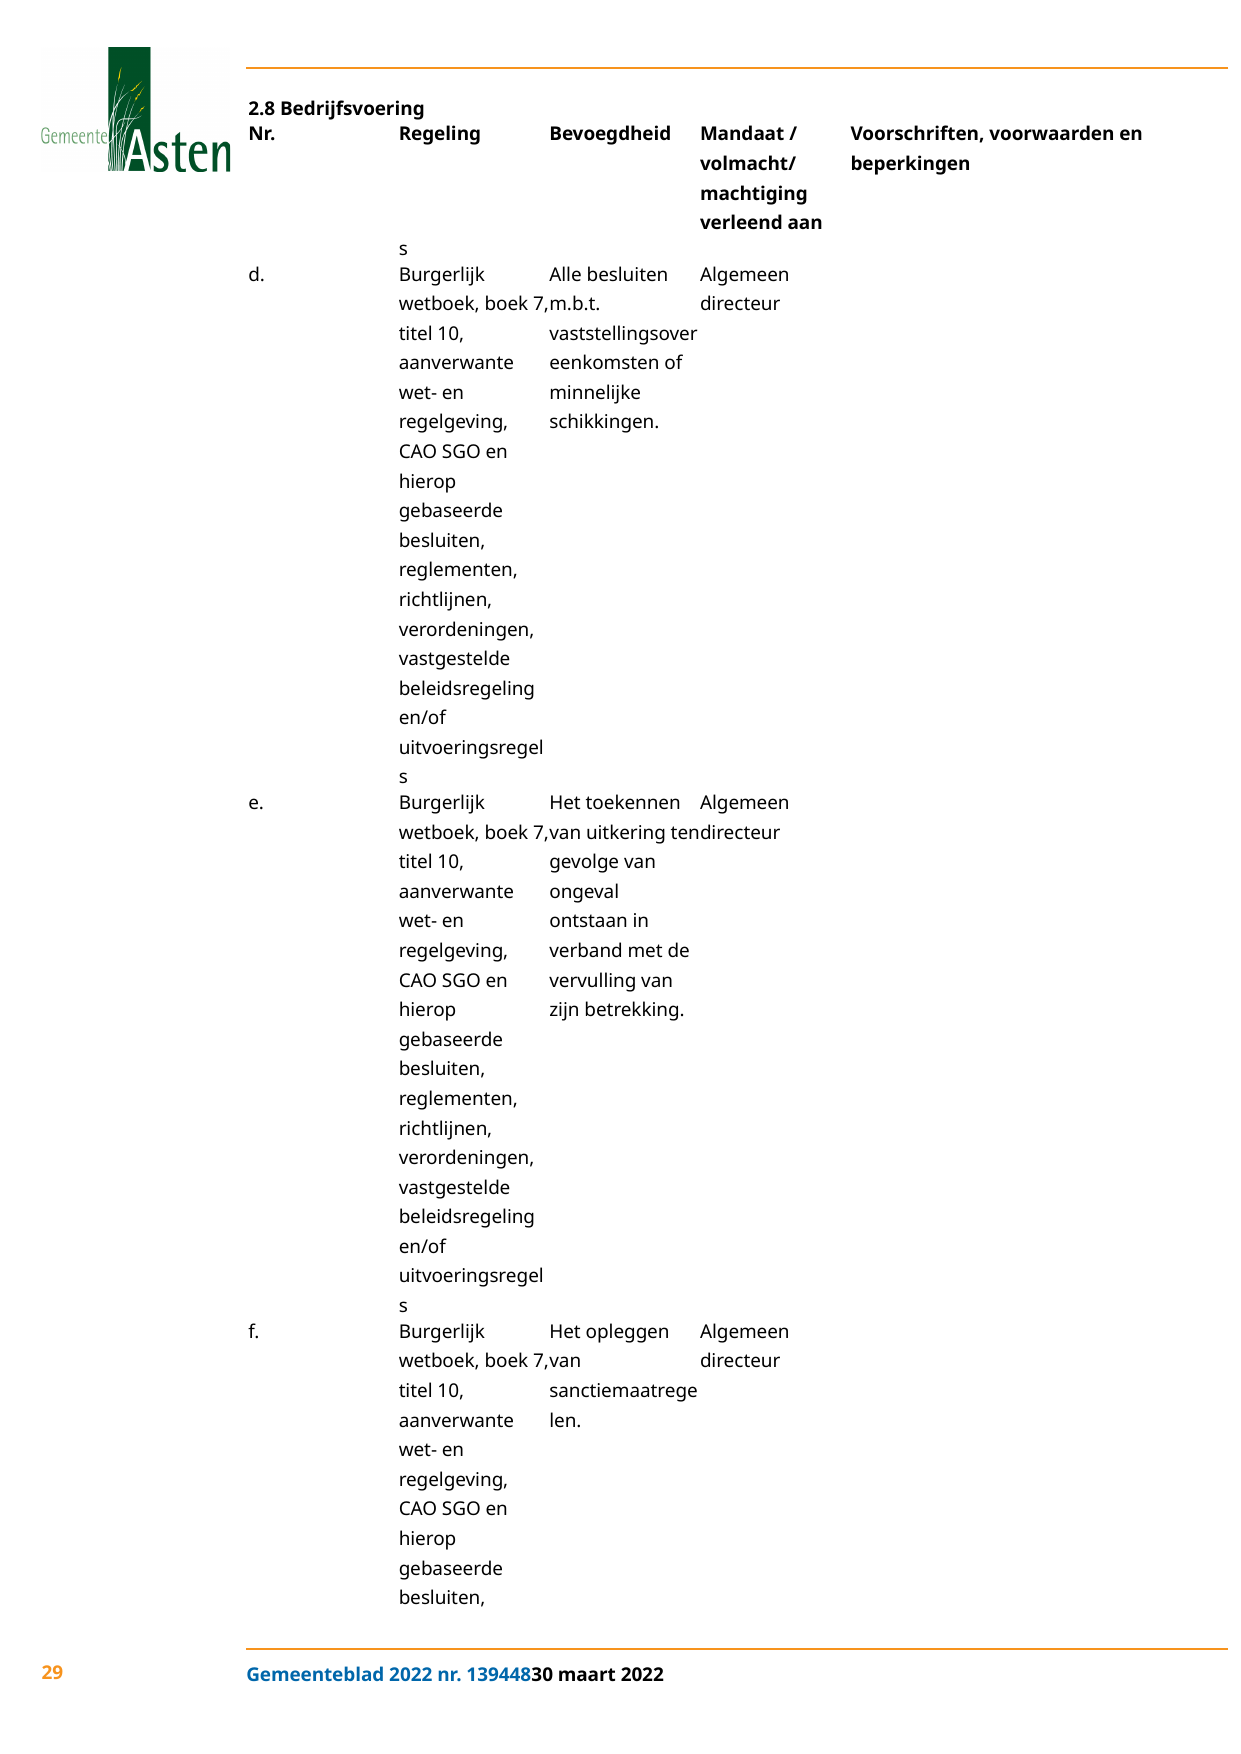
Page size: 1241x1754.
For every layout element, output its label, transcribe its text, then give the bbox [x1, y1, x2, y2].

table_cell e. [248, 789, 398, 1318]
table_cell Nr. [248, 121, 398, 235]
table_header 2.8 Bedrijfsvoering [248, 95, 1001, 121]
table_cell [850, 261, 1152, 789]
table_cell Burgerlijk wetboek, boek 7, titel 10, aanverwante wet- en regelgeving, CAO SGO en hierop gebaseerde besluiten, [399, 1318, 549, 1610]
table_cell f. [248, 1318, 398, 1610]
table_cell Burgerlijk wetboek, boek 7, titel 10, aanverwante wet- en regelgeving, CAO SGO en hierop gebaseerde besluiten, reglementen, richtlijnen, verordeningen, vastgestelde beleidsregeling en/of uitvoeringsregels [399, 789, 549, 1318]
table_cell [850, 235, 1152, 261]
table_cell Voorschriften, voorwaarden en beperkingen [850, 121, 1152, 235]
picture [41, 47, 231, 172]
table_cell Regeling [399, 121, 549, 235]
table_cell [700, 235, 850, 261]
table_cell Mandaat / volmacht/ machtiging verleend aan [700, 121, 850, 235]
table_cell [549, 235, 700, 261]
table_cell [850, 789, 1152, 1318]
table_cell d. [248, 261, 398, 789]
table_cell Algemeen directeur [700, 1318, 850, 1610]
table_cell Burgerlijk wetboek, boek 7, titel 10, aanverwante wet- en regelgeving, CAO SGO en hierop gebaseerde besluiten, reglementen, richtlijnen, verordeningen, vastgestelde beleidsregeling en/of uitvoeringsregels [399, 261, 549, 789]
table_cell Algemeen directeur [700, 261, 850, 789]
table_header [1001, 95, 1152, 121]
table_cell Alle besluiten m.b.t. vaststellingsovereenkomsten of minnelijke schikkingen. [549, 261, 700, 789]
table_cell Bevoegdheid [549, 121, 700, 235]
table_cell Algemeen directeur [700, 789, 850, 1318]
table_cell [850, 1318, 1152, 1610]
table_cell Het toekennen van uitkering ten gevolge van ongeval ontstaan in verband met de vervulling van zijn betrekking. [549, 789, 700, 1318]
table_cell Het opleggen van sanctiemaatregelen. [549, 1318, 700, 1610]
table_cell s [399, 235, 549, 261]
table_cell [248, 235, 398, 261]
